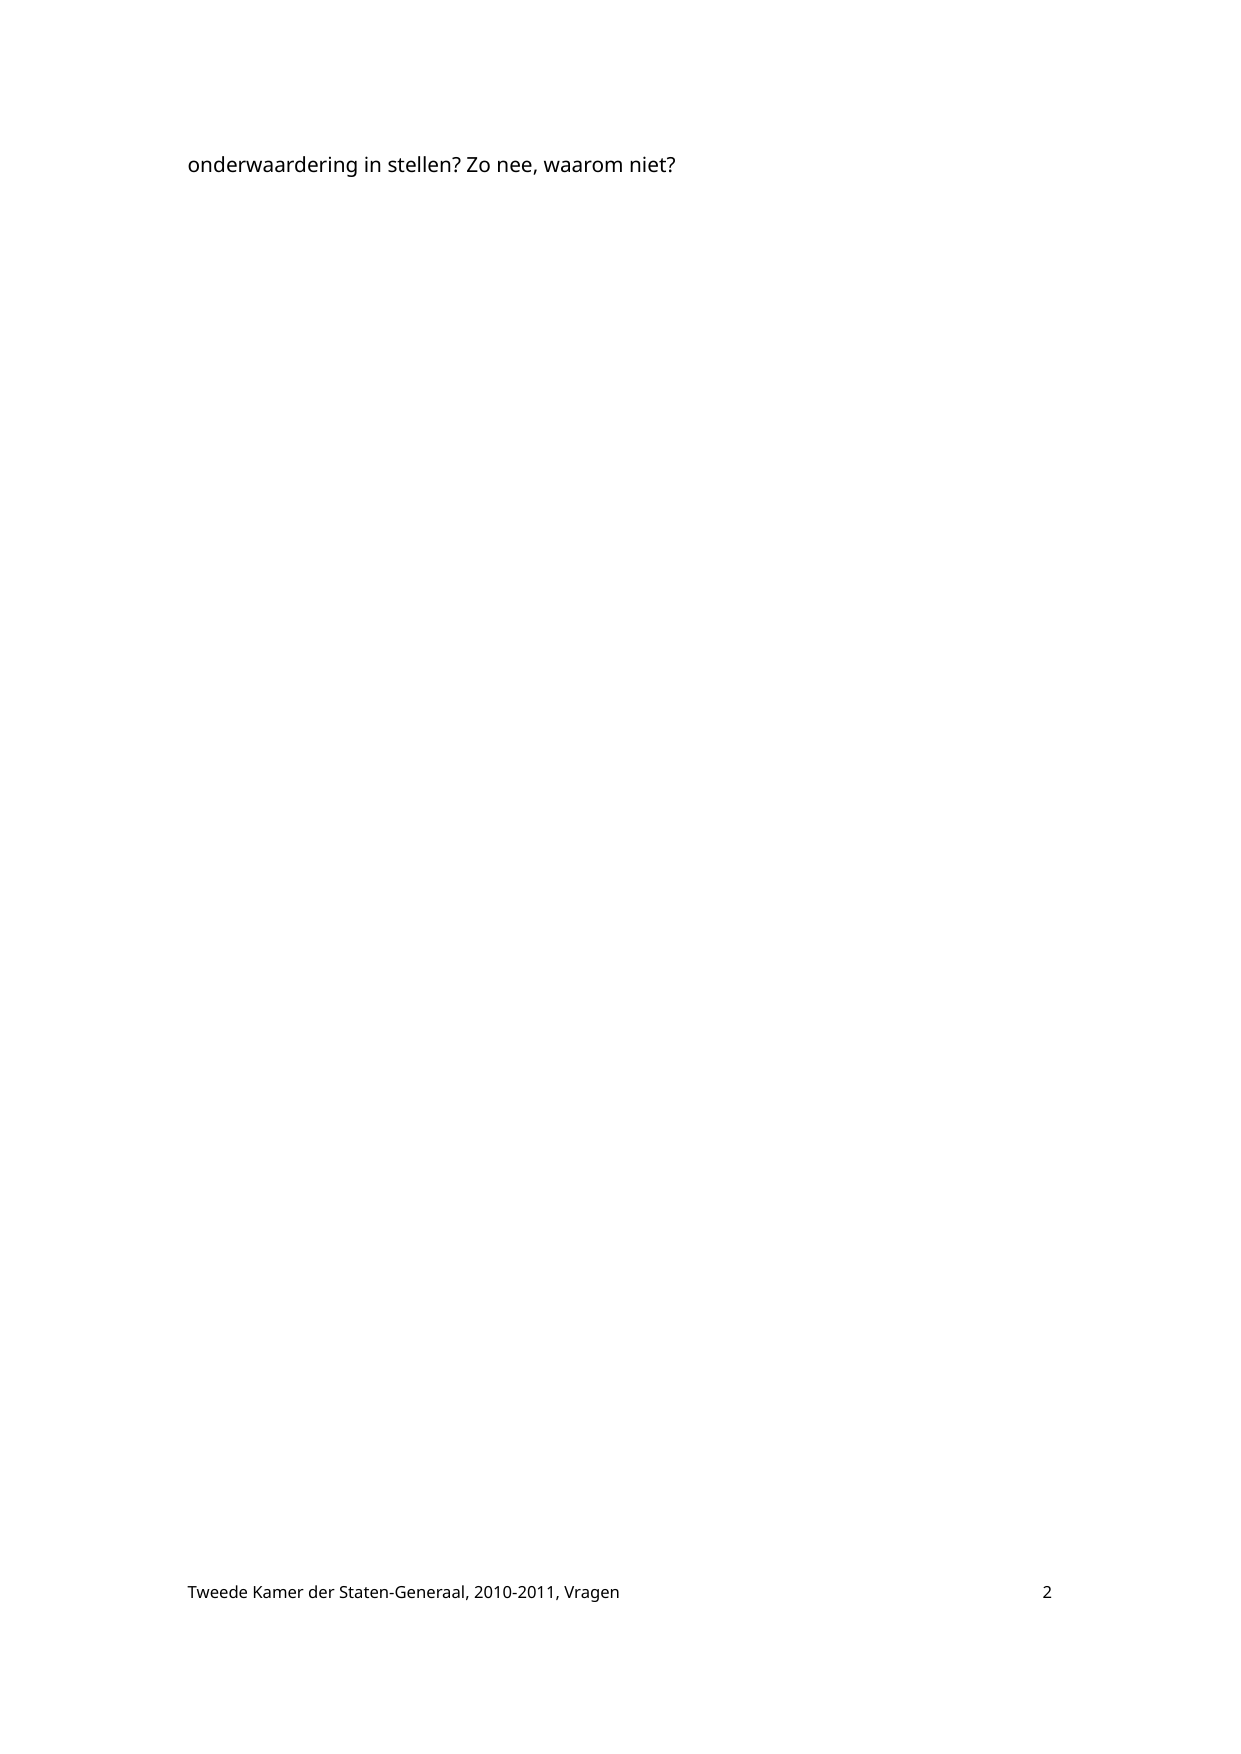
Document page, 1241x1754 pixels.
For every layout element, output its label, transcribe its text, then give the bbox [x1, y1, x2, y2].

text onderwaardering in stellen? Zo nee, waarom niet? [187, 150, 1053, 178]
